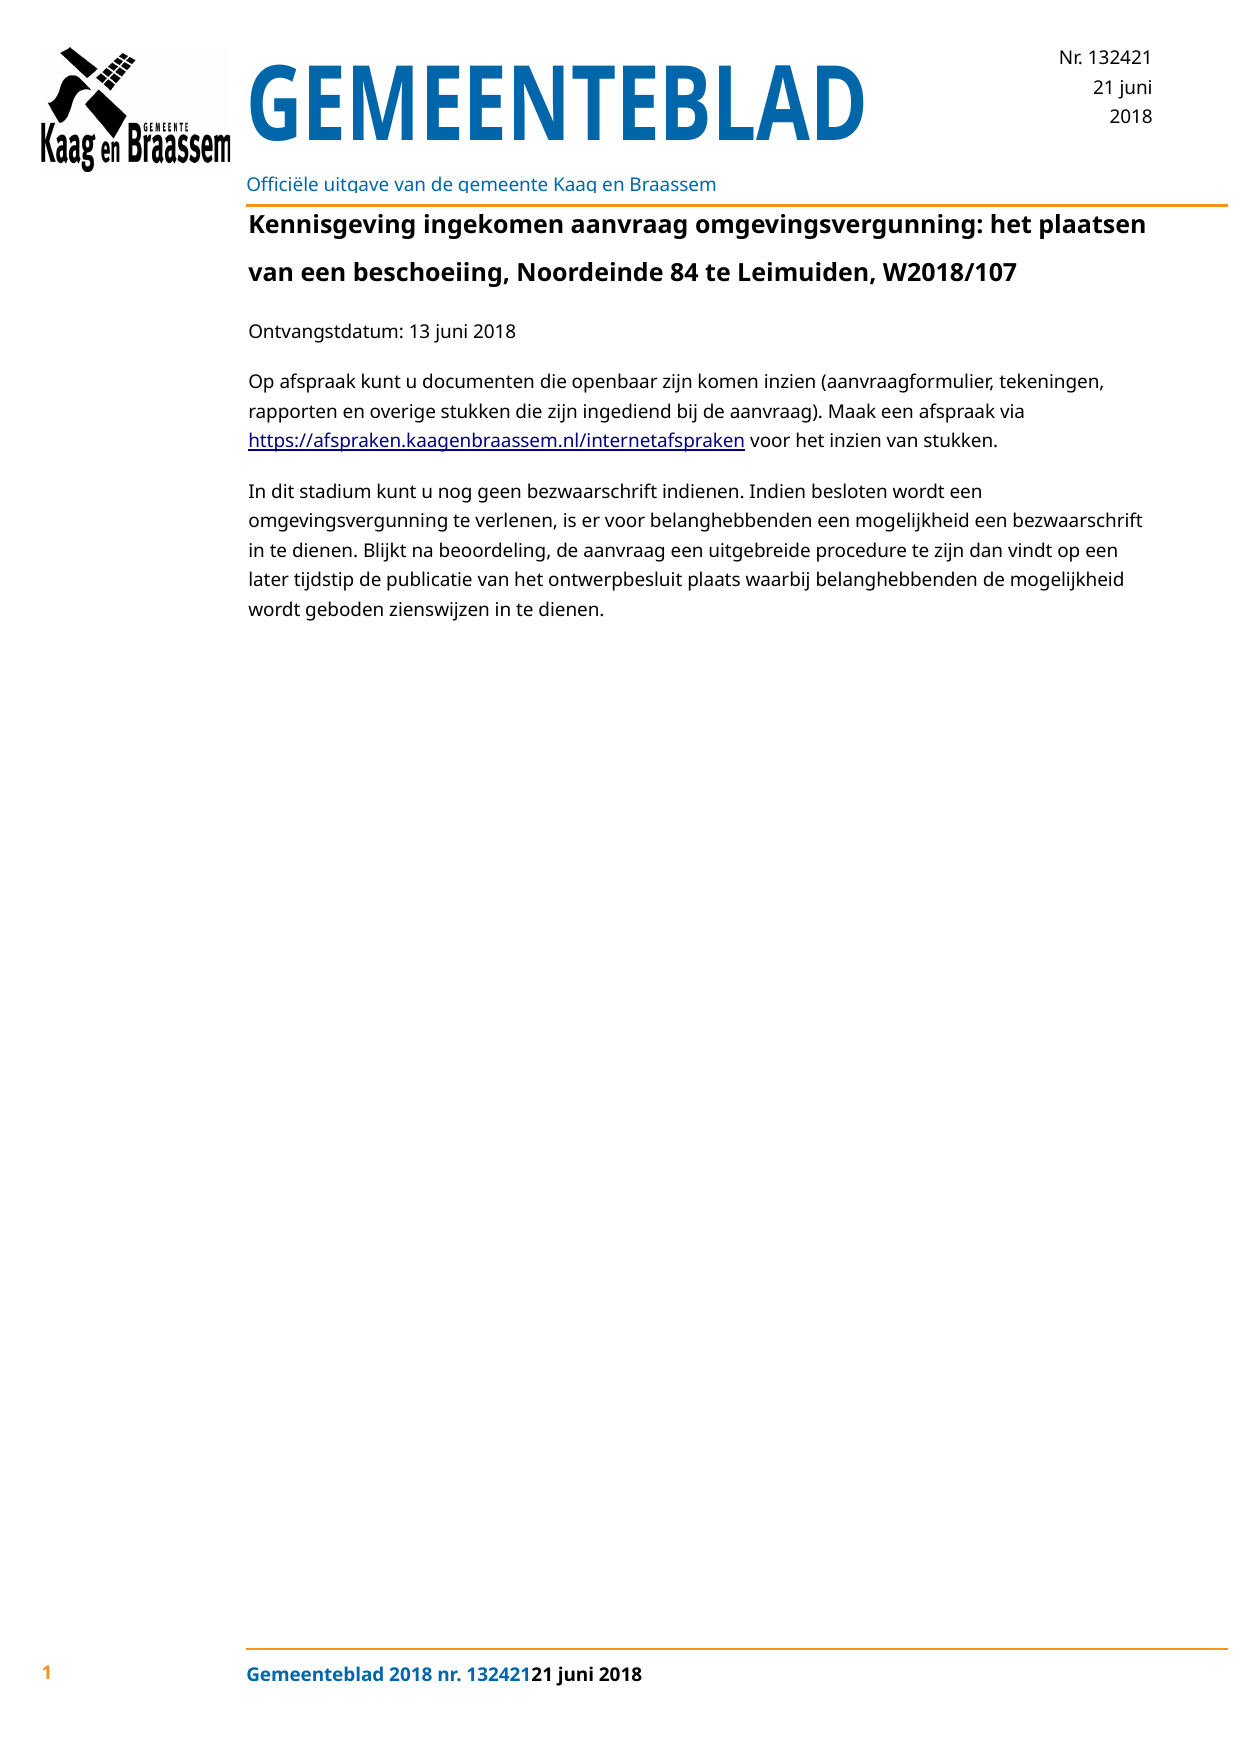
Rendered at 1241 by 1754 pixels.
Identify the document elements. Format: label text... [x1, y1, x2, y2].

picture [41, 47, 231, 172]
text In dit stadium kunt u nog geen bezwaarschrift indienen. Indien besloten wordt een omgevingsvergunning te verlenen, is er voor belanghebbenden een mogelijkheid een bezwaarschrift in te dienen. Blijkt na beoordeling, de aanvraag een uitgebreide procedure te zijn dan vindt op een later tijdstip de publicatie van het ontwerpbesluit plaats waarbij belanghebbenden de mogelijkheid wordt geboden zienswijzen in te dienen. [248, 478, 1152, 622]
text Op afspraak kunt u documenten die openbaar zijn komen inzien (aanvraagformulier, tekeningen, rapporten en overige stukken die zijn ingediend bij de aanvraag). Maak een afspraak via https://afspraken.kaagenbraassem.nl/internetafspraken voor het inzien van stukken. [248, 368, 1152, 453]
text Ontvangstdatum: 13 juni 2018 [248, 318, 1152, 344]
text Kennisgeving ingekomen aanvraag omgevingsvergunning: het plaatsen van een beschoeiing, Noordeinde 84 te Leimuiden, W2018/107 [248, 207, 1152, 288]
